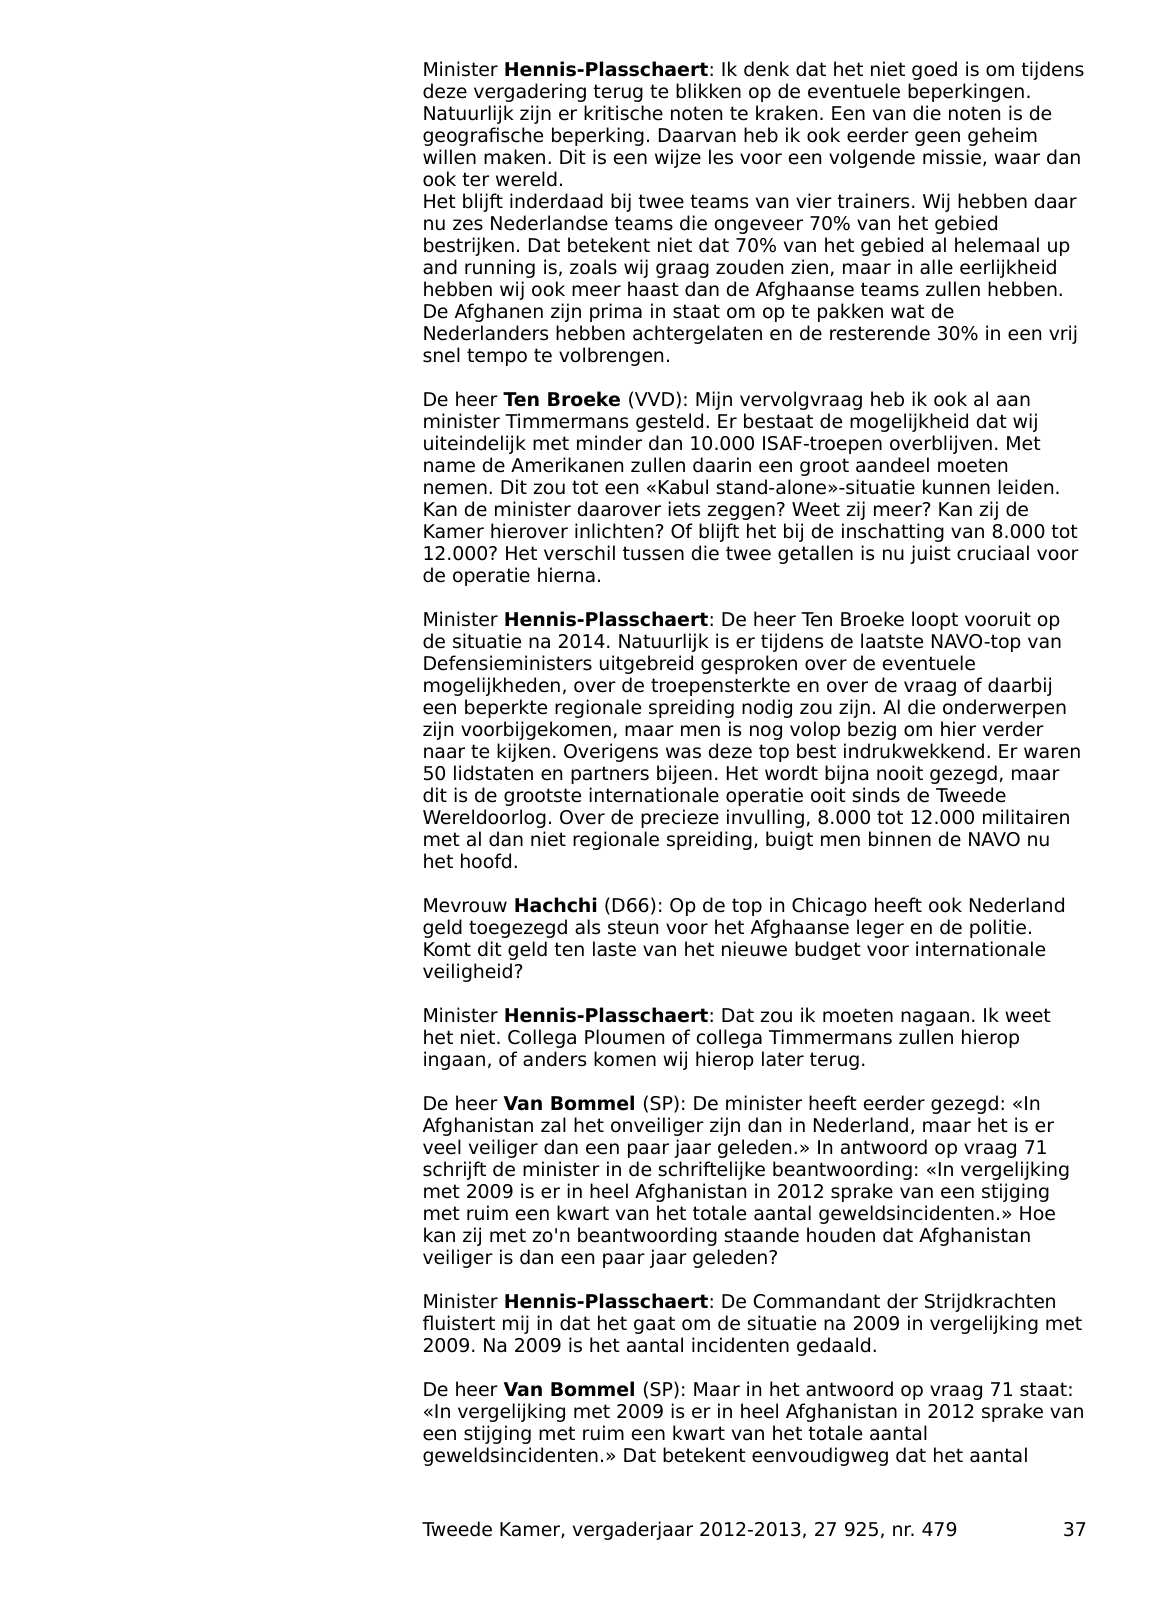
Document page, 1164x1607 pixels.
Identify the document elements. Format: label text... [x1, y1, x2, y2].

text De heer Van Bommel (SP): De minister heeft eerder gezegd: «In Afghanistan zal het onveiliger zijn dan in Nederland, maar het is er veel veiliger dan een paar jaar geleden.» In antwoord op vraag 71 schrijft de minister in de schriftelijke beantwoording: «In vergelijking met 2009 is er in heel Afghanistan in 2012 sprake van een stijging met ruim een kwart van het totale aantal geweldsincidenten.» Hoe kan zij met zo'n beantwoording staande houden dat Afghanistan veiliger is dan een paar jaar geleden? [422, 1093, 1087, 1269]
text Minister Hennis-Plasschaert: Ik denk dat het niet goed is om tijdens deze vergadering terug te blikken op de eventuele beperkingen. Natuurlijk zijn er kritische noten te kraken. Een van die noten is de geografische beperking. Daarvan heb ik ook eerder geen geheim willen maken. Dit is een wijze les voor een volgende missie, waar dan ook ter wereld. [422, 59, 1087, 191]
text Het blijft inderdaad bij twee teams van vier trainers. Wij hebben daar nu zes Nederlandse teams die ongeveer 70% van het gebied bestrijken. Dat betekent niet dat 70% van het gebied al helemaal up and running is, zoals wij graag zouden zien, maar in alle eerlijkheid hebben wij ook meer haast dan de Afghaanse teams zullen hebben. De Afghanen zijn prima in staat om op te pakken wat de Nederlanders hebben achtergelaten en de resterende 30% in een vrij snel tempo te volbrengen. [422, 191, 1087, 367]
text Minister Hennis-Plasschaert: De heer Ten Broeke loopt vooruit op de situatie na 2014. Natuurlijk is er tijdens de laatste NAVO-top van Defensieministers uitgebreid gesproken over de eventuele mogelijkheden, over de troepensterkte en over de vraag of daarbij een beperkte regionale spreiding nodig zou zijn. Al die onderwerpen zijn voorbijgekomen, maar men is nog volop bezig om hier verder naar te kijken. Overigens was deze top best indrukwekkend. Er waren 50 lidstaten en partners bijeen. Het wordt bijna nooit gezegd, maar dit is de grootste internationale operatie ooit sinds de Tweede Wereldoorlog. Over de precieze invulling, 8.000 tot 12.000 militairen met al dan niet regionale spreiding, buigt men binnen de NAVO nu het hoofd. [422, 609, 1087, 873]
text Minister Hennis-Plasschaert: De Commandant der Strijdkrachten fluistert mij in dat het gaat om de situatie na 2009 in vergelijking met 2009. Na 2009 is het aantal incidenten gedaald. [422, 1291, 1087, 1357]
text De heer Van Bommel (SP): Maar in het antwoord op vraag 71 staat: «In vergelijking met 2009 is er in heel Afghanistan in 2012 sprake van een stijging met ruim een kwart van het totale aantal geweldsincidenten.» Dat betekent eenvoudigweg dat het aantal [422, 1379, 1087, 1467]
text De heer Ten Broeke (VVD): Mijn vervolgvraag heb ik ook al aan minister Timmermans gesteld. Er bestaat de mogelijkheid dat wij uiteindelijk met minder dan 10.000 ISAF-troepen overblijven. Met name de Amerikanen zullen daarin een groot aandeel moeten nemen. Dit zou tot een «Kabul stand-alone»-situatie kunnen leiden. Kan de minister daarover iets zeggen? Weet zij meer? Kan zij de Kamer hierover inlichten? Of blijft het bij de inschatting van 8.000 tot 12.000? Het verschil tussen die twee getallen is nu juist cruciaal voor de operatie hierna. [422, 389, 1087, 587]
text Mevrouw Hachchi (D66): Op de top in Chicago heeft ook Nederland geld toegezegd als steun voor het Afghaanse leger en de politie. Komt dit geld ten laste van het nieuwe budget voor internationale veiligheid? [422, 895, 1087, 983]
text Minister Hennis-Plasschaert: Dat zou ik moeten nagaan. Ik weet het niet. Collega Ploumen of collega Timmermans zullen hierop ingaan, of anders komen wij hierop later terug. [422, 1005, 1087, 1071]
